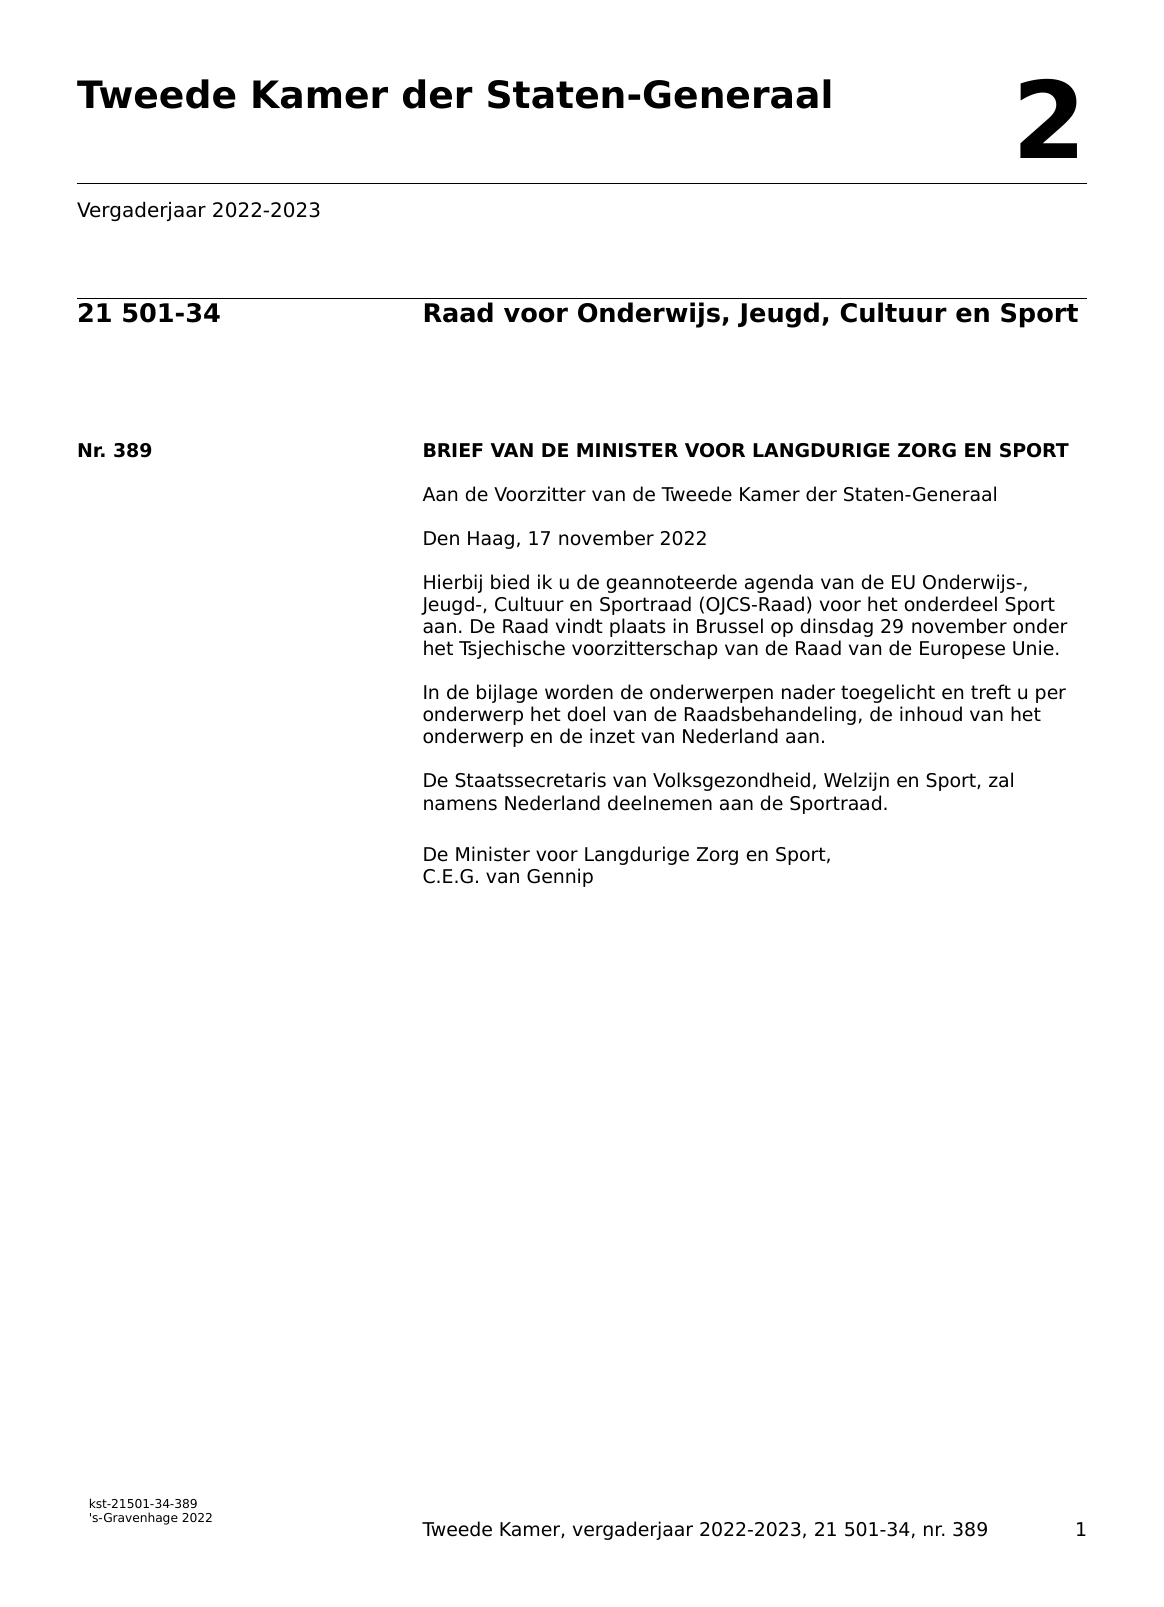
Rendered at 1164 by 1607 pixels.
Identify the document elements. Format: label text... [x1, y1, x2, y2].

text De Minister voor Langdurige Zorg en Sport, C.E.G. van Gennip [422, 844, 1087, 888]
subtitle Nr. 389 BRIEF VAN DE MINISTER VOOR LANGDURIGE ZORG EN SPORT [77, 440, 1087, 462]
table_cell Vergaderjaar 2022-2023 [77, 184, 1087, 298]
text kst-21501-34-389 [88, 1497, 323, 1511]
text De Staatssecretaris van Volksgezondheid, Welzijn en Sport, zal namens Nederland deelnemen aan de Sportraad. [422, 770, 1087, 814]
text 's-Gravenhage 2022 [88, 1511, 323, 1525]
text Aan de Voorzitter van de Tweede Kamer der Staten-Generaal [422, 484, 1087, 506]
text Hierbij bied ik u de geannoteerde agenda van de EU Onderwijs-, Jeugd-, Cultuur en Sportraad (OJCS-Raad) voor het onderdeel Sport aan. De Raad vindt plaats in Brussel op dinsdag 29 november onder het Tsjechische voorzitterschap van de Raad van de Europese Unie. [422, 572, 1087, 660]
subtitle 21 501-34 Raad voor Onderwijs, Jeugd, Cultuur en Sport [77, 299, 1087, 329]
text In de bijlage worden de onderwerpen nader toegelicht en treft u per onderwerp het doel van de Raadsbehandeling, de inhoud van het onderwerp en de inzet van Nederland aan. [422, 682, 1087, 748]
table_header 2 [886, 59, 1087, 183]
table_header Tweede Kamer der Staten-Generaal [77, 59, 886, 183]
text Den Haag, 17 november 2022 [422, 528, 1087, 550]
